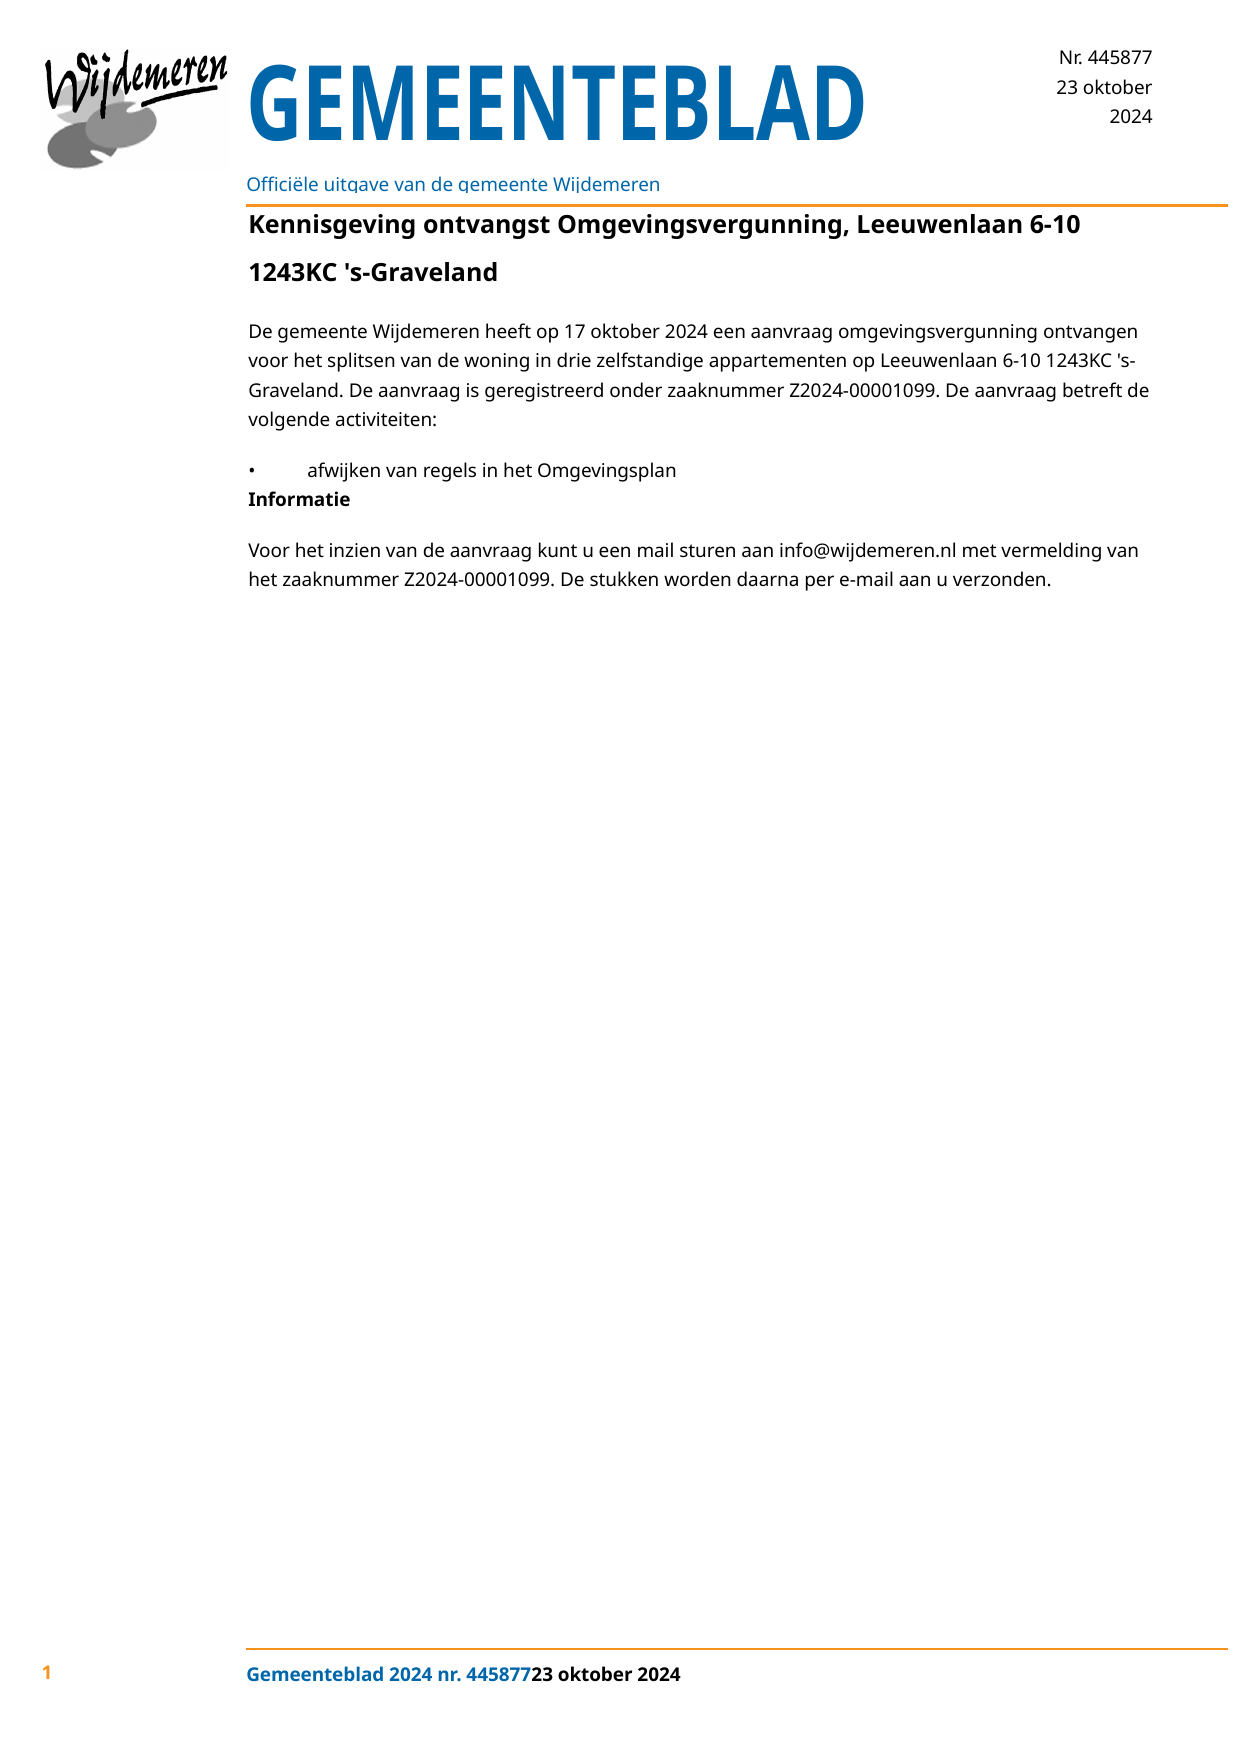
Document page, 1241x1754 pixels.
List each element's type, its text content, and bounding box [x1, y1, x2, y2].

text Voor het inzien van de aanvraag kunt u een mail sturen aan info@wijdemeren.nl met vermelding van het zaaknummer Z2024-00001099. De stukken worden daarna per e-mail aan u verzonden. [248, 537, 1152, 592]
text Kennisgeving ontvangst Omgevingsvergunning, Leeuwenlaan 6-10 1243KC 's-Graveland [248, 207, 1152, 288]
list afwijken van regels in het Omgevingsplan [248, 457, 1152, 483]
picture [41, 47, 231, 172]
text Informatie [248, 487, 1152, 512]
text De gemeente Wijdemeren heeft op 17 oktober 2024 een aanvraag omgevingsvergunning ontvangen voor het splitsen van de woning in drie zelfstandige appartementen op Leeuwenlaan 6-10 1243KC 's-Graveland. De aanvraag is geregistreerd onder zaaknummer Z2024-00001099. De aanvraag betreft de volgende activiteiten: [248, 318, 1152, 432]
